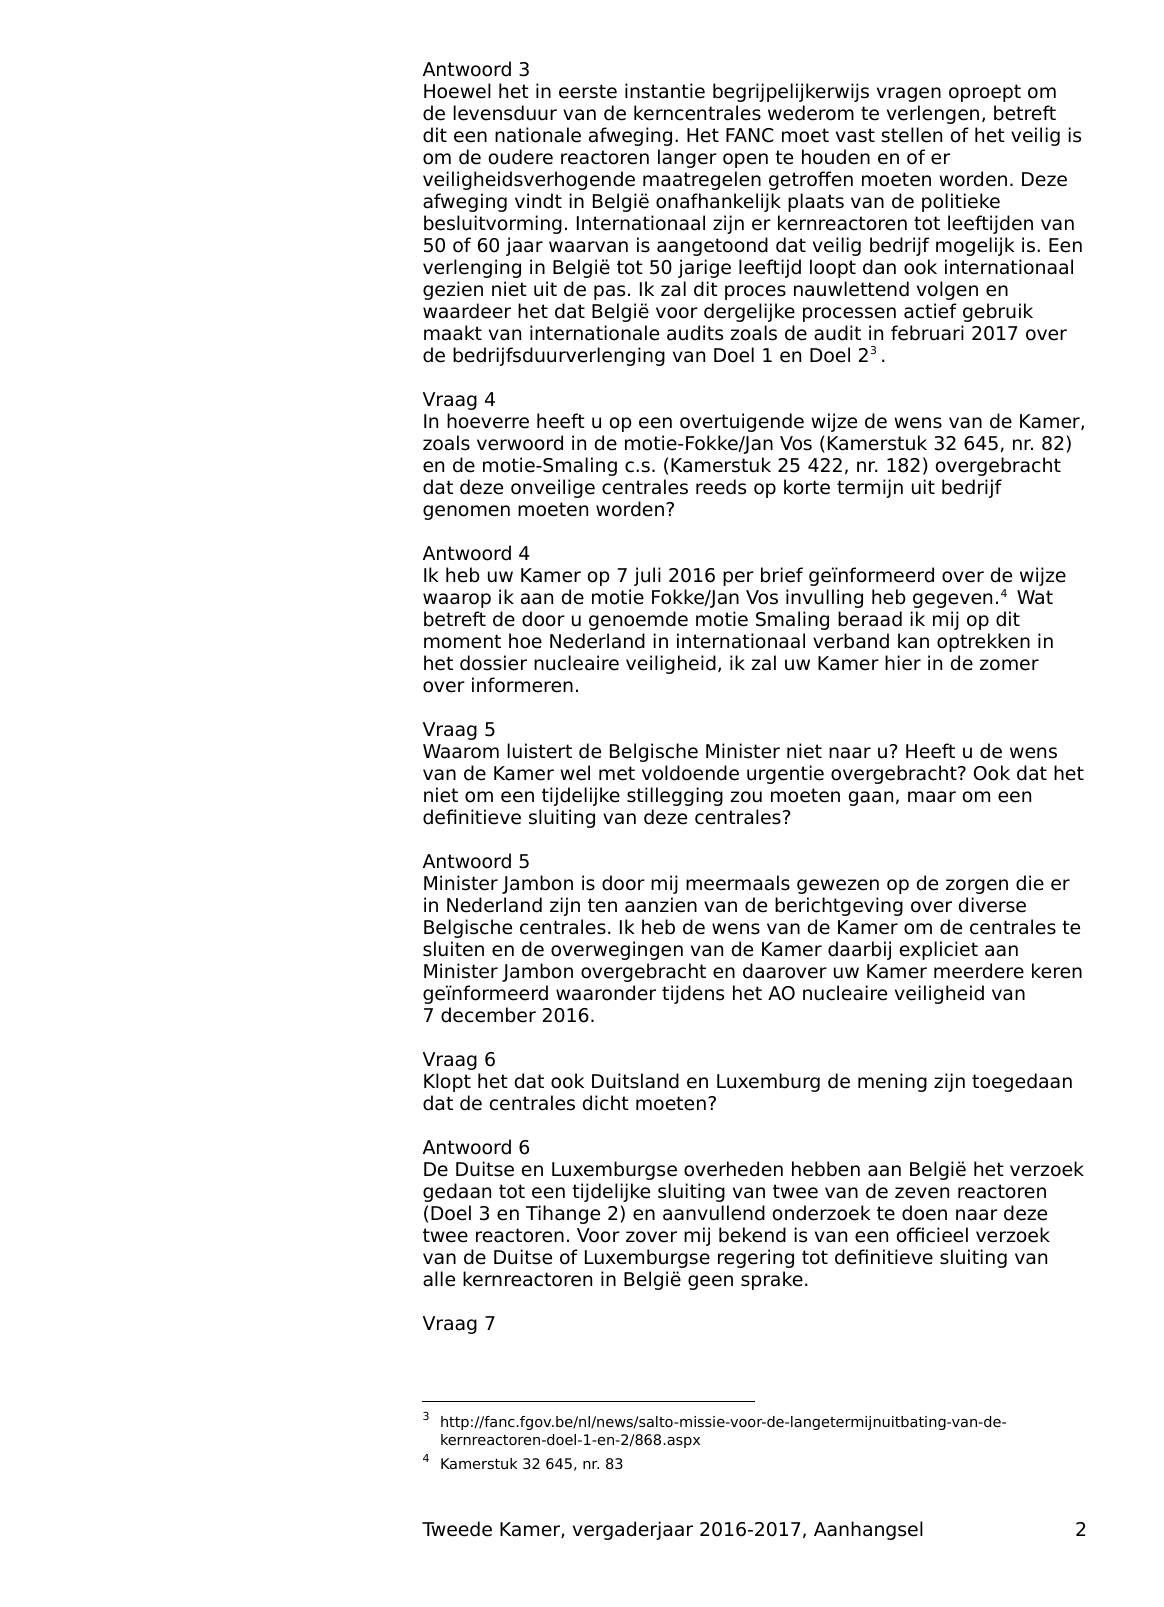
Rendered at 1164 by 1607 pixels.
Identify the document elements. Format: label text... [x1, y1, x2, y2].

text http://fanc.fgov.be/nl/news/salto-missie-voor-de-langetermijnuitbating-van-de-kernreactoren-doel-1-en-2/868.aspx [422, 1410, 1087, 1449]
text Antwoord 6 [422, 1137, 1087, 1159]
text Antwoord 4 [422, 543, 1087, 565]
text Vraag 6 [422, 1049, 1087, 1071]
text Waarom luistert de Belgische Minister niet naar u? Heeft u de wens van de Kamer wel met voldoende urgentie overgebracht? Ook dat het niet om een tijdelijke stillegging zou moeten gaan, maar om een definitieve sluiting van deze centrales? [422, 741, 1087, 829]
text Antwoord 5 [422, 851, 1087, 873]
text Vraag 7 [422, 1313, 1087, 1335]
text Ik heb uw Kamer op 7 juli 2016 per brief geïnformeerd over de wijze waarop ik aan de motie Fokke/Jan Vos invulling heb gegeven. Wat betreft de door u genoemde motie Smaling beraad ik mij op dit moment hoe Nederland in internationaal verband kan optrekken in het dossier nucleaire veiligheid, ik zal uw Kamer hier in de zomer over informeren. [422, 565, 1087, 697]
text Minister Jambon is door mij meermaals gewezen op de zorgen die er in Nederland zijn ten aanzien van de berichtgeving over diverse Belgische centrales. Ik heb de wens van de Kamer om de centrales te sluiten en de overwegingen van de Kamer daarbij expliciet aan Minister Jambon overgebracht en daarover uw Kamer meerdere keren geïnformeerd waaronder tijdens het AO nucleaire veiligheid van 7 december 2016. [422, 873, 1087, 1027]
text De Duitse en Luxemburgse overheden hebben aan België het verzoek gedaan tot een tijdelijke sluiting van twee van de zeven reactoren (Doel 3 en Tihange 2) en aanvullend onderzoek te doen naar deze twee reactoren. Voor zover mij bekend is van een officieel verzoek van de Duitse of Luxemburgse regering tot definitieve sluiting van alle kernreactoren in België geen sprake. [422, 1159, 1087, 1291]
text In hoeverre heeft u op een overtuigende wijze de wens van de Kamer, zoals verwoord in de motie-Fokke/Jan Vos (Kamerstuk 32 645, nr. 82) en de motie-Smaling c.s. (Kamerstuk 25 422, nr. 182) overgebracht dat deze onveilige centrales reeds op korte termijn uit bedrijf genomen moeten worden? [422, 411, 1087, 521]
text Hoewel het in eerste instantie begrijpelijkerwijs vragen oproept om de levensduur van de kerncentrales wederom te verlengen, betreft dit een nationale afweging. Het FANC moet vast stellen of het veilig is om de oudere reactoren langer open te houden en of er veiligheidsverhogende maatregelen getroffen moeten worden. Deze afweging vindt in België onafhankelijk plaats van de politieke besluitvorming. Internationaal zijn er kernreactoren tot leeftijden van 50 of 60 jaar waarvan is aangetoond dat veilig bedrijf mogelijk is. Een verlenging in België tot 50 jarige leeftijd loopt dan ook internationaal gezien niet uit de pas. Ik zal dit proces nauwlettend volgen en waardeer het dat België voor dergelijke processen actief gebruik maakt van internationale audits zoals de audit in februari 2017 over de bedrijfsduurverlenging van Doel 1 en Doel 2. [422, 81, 1087, 367]
text Vraag 4 [422, 389, 1087, 411]
text Antwoord 3 [422, 59, 1087, 81]
text Klopt het dat ook Duitsland en Luxemburg de mening zijn toegedaan dat de centrales dicht moeten? [422, 1071, 1087, 1115]
text Vraag 5 [422, 719, 1087, 741]
text Kamerstuk 32 645, nr. 83 [422, 1452, 1087, 1474]
